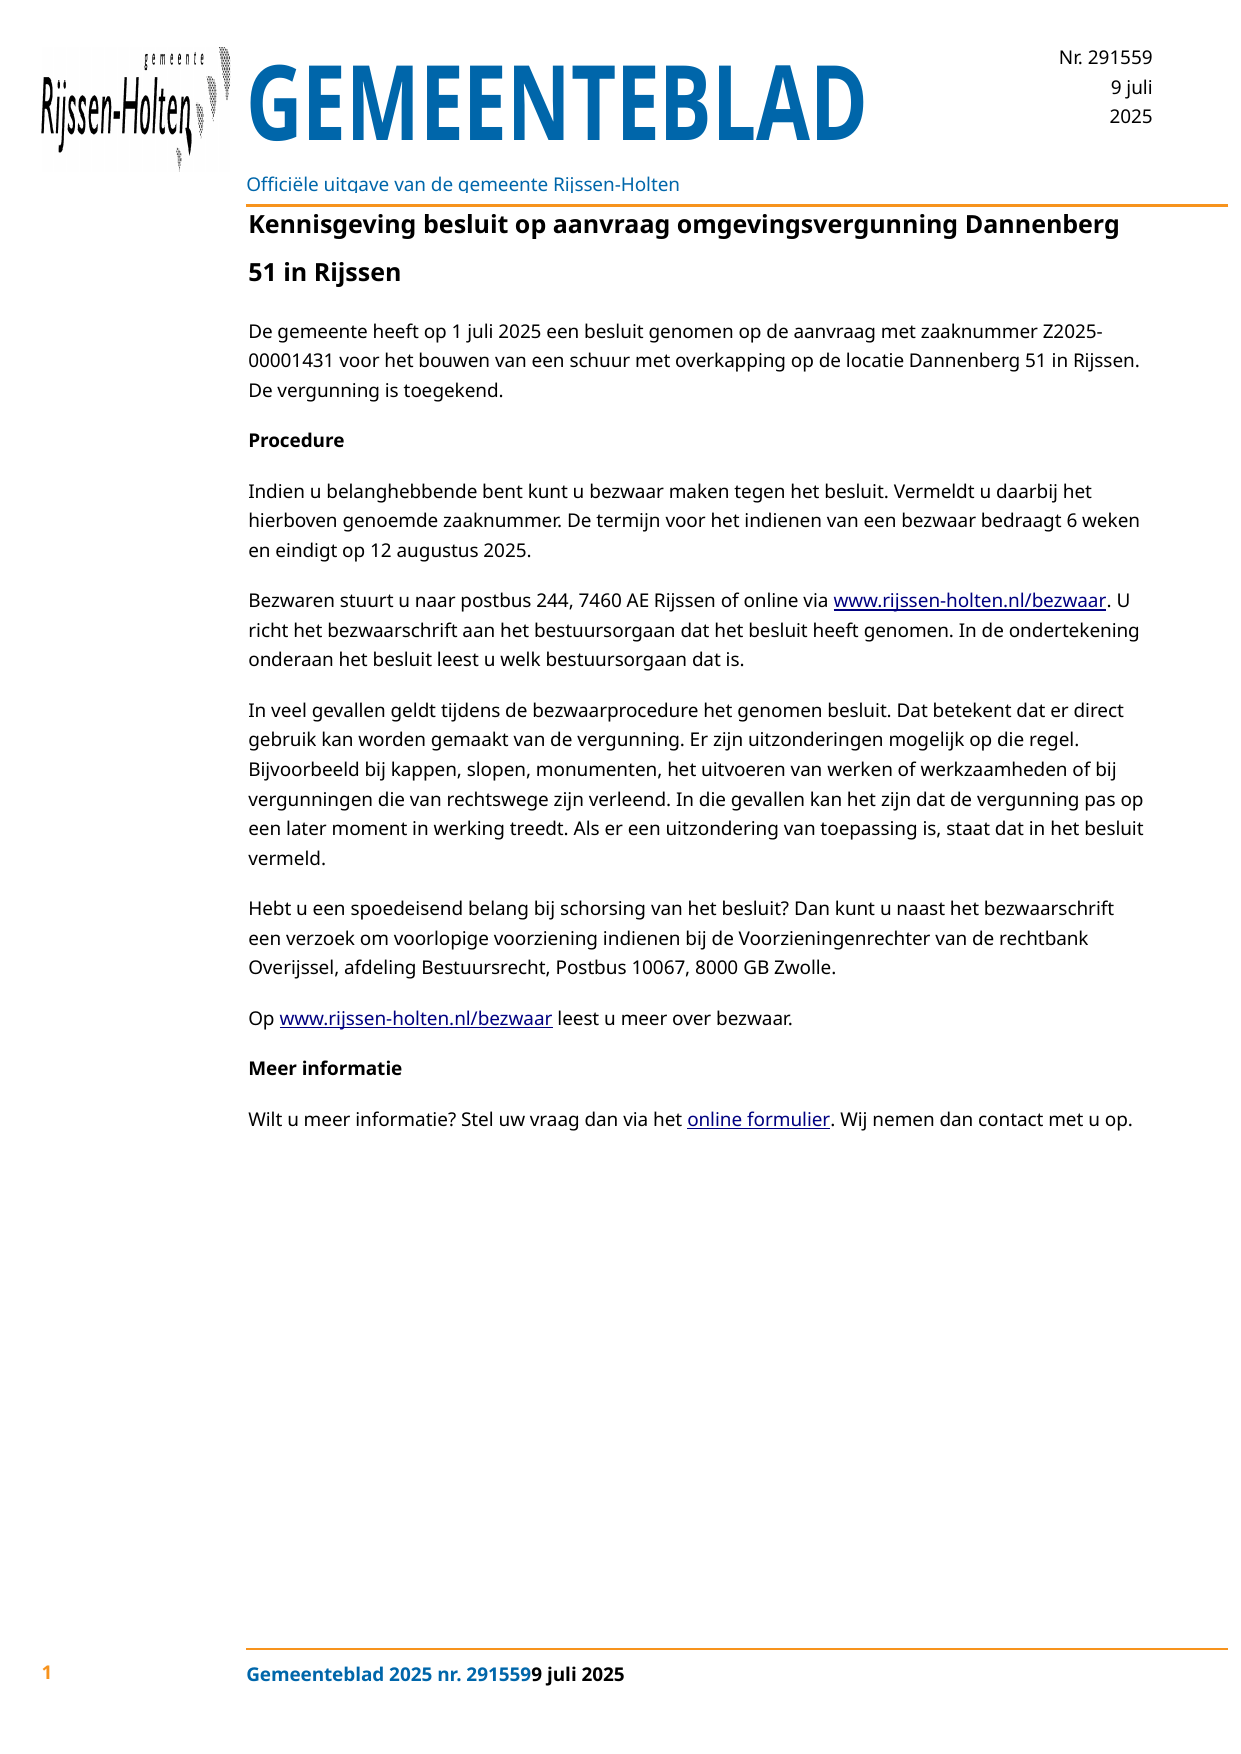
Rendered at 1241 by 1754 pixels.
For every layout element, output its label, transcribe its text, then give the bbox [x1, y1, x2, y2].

text Wilt u meer informatie? Stel uw vraag dan via het online formulier. Wij nemen dan contact met u op. [248, 1106, 1152, 1132]
text De gemeente heeft op 1 juli 2025 een besluit genomen op de aanvraag met zaaknummer Z2025-00001431 voor het bouwen van een schuur met overkapping op de locatie Dannenberg 51 in Rijssen. De vergunning is toegekend. [248, 318, 1152, 403]
text Bezwaren stuurt u naar postbus 244, 7460 AE Rijssen of online via www.rijssen-holten.nl/bezwaar. U richt het bezwaarschrift aan het bestuursorgaan dat het besluit heeft genomen. In de ondertekening onderaan het besluit leest u welk bestuursorgaan dat is. [248, 587, 1152, 672]
text Procedure [248, 427, 1152, 453]
text Indien u belanghebbende bent kunt u bezwaar maken tegen het besluit. Vermeldt u daarbij het hierboven genoemde zaaknummer. De termijn voor het indienen van een bezwaar bedraagt 6 weken en eindigt op 12 augustus 2025. [248, 478, 1152, 563]
text Op www.rijssen-holten.nl/bezwaar leest u meer over bezwaar. [248, 1005, 1152, 1031]
text Kennisgeving besluit op aanvraag omgevingsvergunning Dannenberg 51 in Rijssen [248, 207, 1152, 288]
picture [41, 47, 231, 172]
text Hebt u een spoedeisend belang bij schorsing van het besluit? Dan kunt u naast het bezwaarschrift een verzoek om voorlopige voorziening indienen bij de Voorzieningenrechter van de rechtbank Overijssel, afdeling Bestuursrecht, Postbus 10067, 8000 GB Zwolle. [248, 895, 1152, 980]
text Meer informatie [248, 1055, 1152, 1081]
text In veel gevallen geldt tijdens de bezwaarprocedure het genomen besluit. Dat betekent dat er direct gebruik kan worden gemaakt van de vergunning. Er zijn uitzonderingen mogelijk op die regel. Bijvoorbeeld bij kappen, slopen, monumenten, het uitvoeren van werken of werkzaamheden of bij vergunningen die van rechtswege zijn verleend. In die gevallen kan het zijn dat de vergunning pas op een later moment in werking treedt. Als er een uitzondering van toepassing is, staat dat in het besluit vermeld. [248, 697, 1152, 871]
